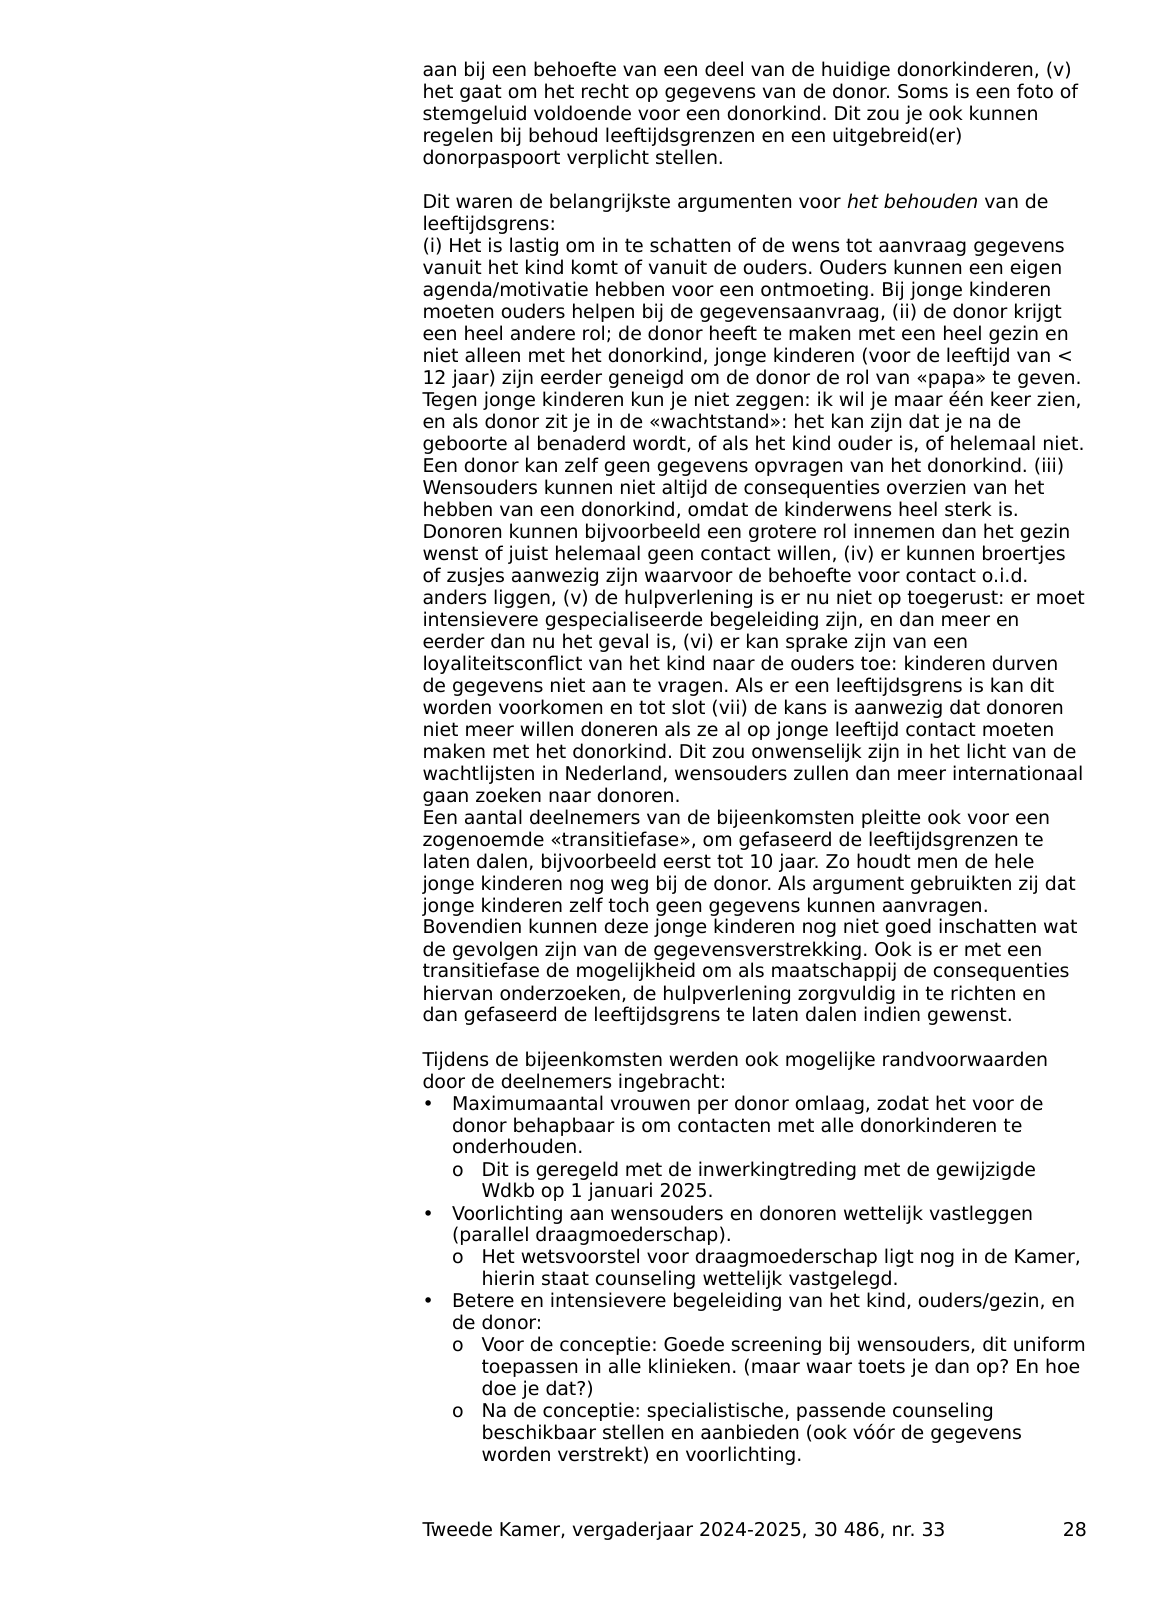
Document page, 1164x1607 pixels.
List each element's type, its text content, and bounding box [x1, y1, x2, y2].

text • Voorlichting aan wensouders en donoren wettelijk vastleggen (parallel draagmoederschap). [422, 1202, 1087, 1246]
text aan bij een behoefte van een deel van de huidige donorkinderen, (v) het gaat om het recht op gegevens van de donor. Soms is een foto of stemgeluid voldoende voor een donorkind. Dit zou je ook kunnen regelen bij behoud leeftijdsgrenzen en een uitgebreid(er) donorpaspoort verplicht stellen. [422, 59, 1087, 169]
text o Na de conceptie: specialistische, passende counseling beschikbaar stellen en aanbieden (ook vóór de gegevens worden verstrekt) en voorlichting. [452, 1400, 1087, 1466]
text (i) Het is lastig om in te schatten of de wens tot aanvraag gegevens vanuit het kind komt of vanuit de ouders. Ouders kunnen een eigen agenda/motivatie hebben voor een ontmoeting. Bij jonge kinderen moeten ouders helpen bij de gegevensaanvraag, (ii) de donor krijgt een heel andere rol; de donor heeft te maken met een heel gezin en niet alleen met het donorkind, jonge kinderen (voor de leeftijd van < 12 jaar) zijn eerder geneigd om de donor de rol van «papa» te geven. Tegen jonge kinderen kun je niet zeggen: ik wil je maar één keer zien, en als donor zit je in de «wachtstand»: het kan zijn dat je na de geboorte al benaderd wordt, of als het kind ouder is, of helemaal niet. Een donor kan zelf geen gegevens opvragen van het donorkind. (iii) Wensouders kunnen niet altijd de consequenties overzien van het hebben van een donorkind, omdat de kinderwens heel sterk is. Donoren kunnen bijvoorbeeld een grotere rol innemen dan het gezin wenst of juist helemaal geen contact willen, (iv) er kunnen broertjes of zusjes aanwezig zijn waarvoor de behoefte voor contact o.i.d. anders liggen, (v) de hulpverlening is er nu niet op toegerust: er moet intensievere gespecialiseerde begeleiding zijn, en dan meer en eerder dan nu het geval is, (vi) er kan sprake zijn van een loyaliteitsconflict van het kind naar de ouders toe: kinderen durven de gegevens niet aan te vragen. Als er een leeftijdsgrens is kan dit worden voorkomen en tot slot (vii) de kans is aanwezig dat donoren niet meer willen doneren als ze al op jonge leeftijd contact moeten maken met het donorkind. Dit zou onwenselijk zijn in het licht van de wachtlijsten in Nederland, wensouders zullen dan meer internationaal gaan zoeken naar donoren. [422, 235, 1087, 807]
text • Maximumaantal vrouwen per donor omlaag, zodat het voor de donor behapbaar is om contacten met alle donorkinderen te onderhouden. [422, 1092, 1087, 1158]
text o Het wetsvoorstel voor draagmoederschap ligt nog in de Kamer, hierin staat counseling wettelijk vastgelegd. [452, 1246, 1087, 1290]
text o Dit is geregeld met de inwerkingtreding met de gewijzigde Wdkb op 1 januari 2025. [452, 1158, 1087, 1202]
text Tijdens de bijeenkomsten werden ook mogelijke randvoorwaarden door de deelnemers ingebracht: [422, 1048, 1087, 1092]
text Dit waren de belangrijkste argumenten voor het behouden van de leeftijdsgrens: [422, 191, 1087, 235]
text o Voor de conceptie: Goede screening bij wensouders, dit uniform toepassen in alle klinieken. (maar waar toets je dan op? En hoe doe je dat?) [452, 1334, 1087, 1400]
text • Betere en intensievere begeleiding van het kind, ouders/gezin, en de donor: [422, 1290, 1087, 1334]
text Een aantal deelnemers van de bijeenkomsten pleitte ook voor een zogenoemde «transitiefase», om gefaseerd de leeftijdsgrenzen te laten dalen, bijvoorbeeld eerst tot 10 jaar. Zo houdt men de hele jonge kinderen nog weg bij de donor. Als argument gebruikten zij dat jonge kinderen zelf toch geen gegevens kunnen aanvragen. Bovendien kunnen deze jonge kinderen nog niet goed inschatten wat de gevolgen zijn van de gegevensverstrekking. Ook is er met een transitiefase de mogelijkheid om als maatschappij de consequenties hiervan onderzoeken, de hulpverlening zorgvuldig in te richten en dan gefaseerd de leeftijdsgrens te laten dalen indien gewenst. [422, 807, 1087, 1026]
